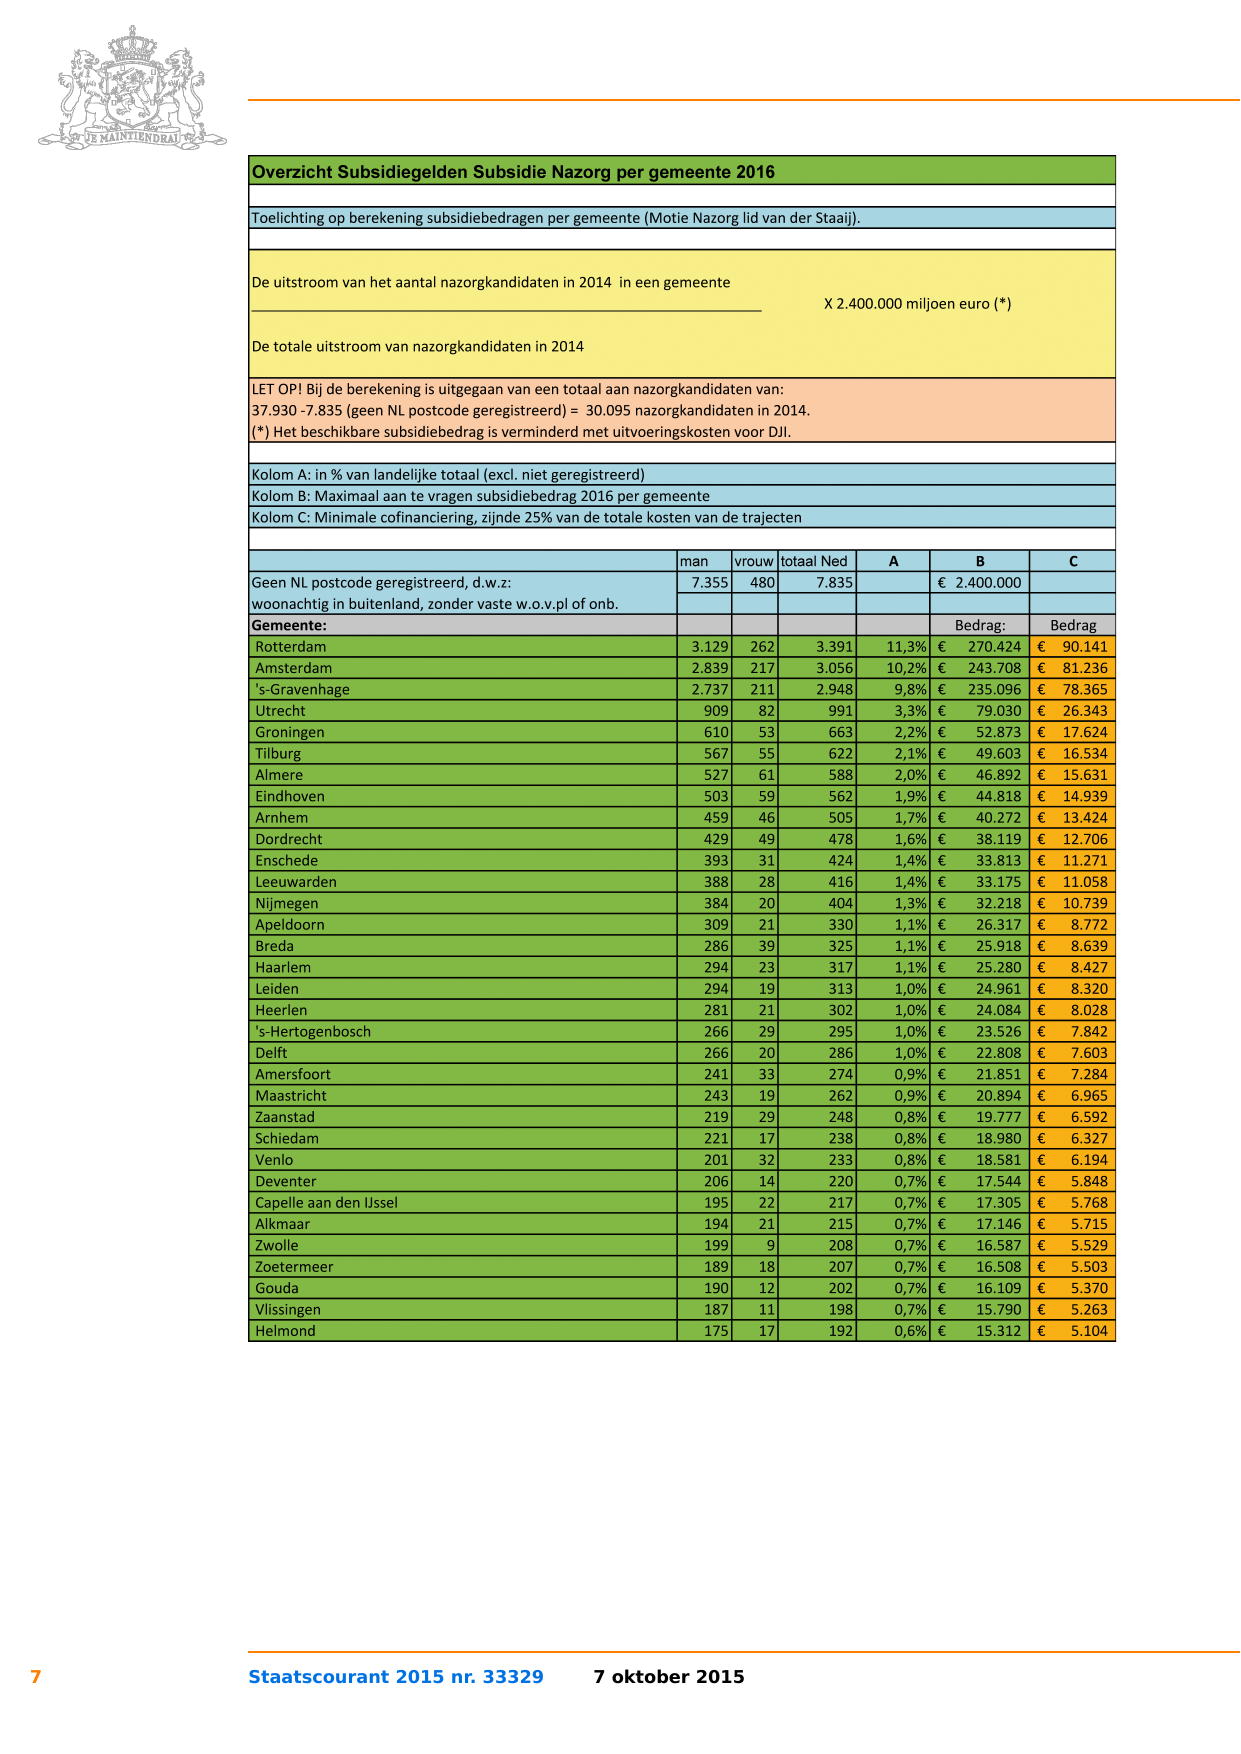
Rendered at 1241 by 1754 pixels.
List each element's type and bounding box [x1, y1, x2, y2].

picture [248, 155, 1117, 1342]
picture [38, 25, 227, 150]
